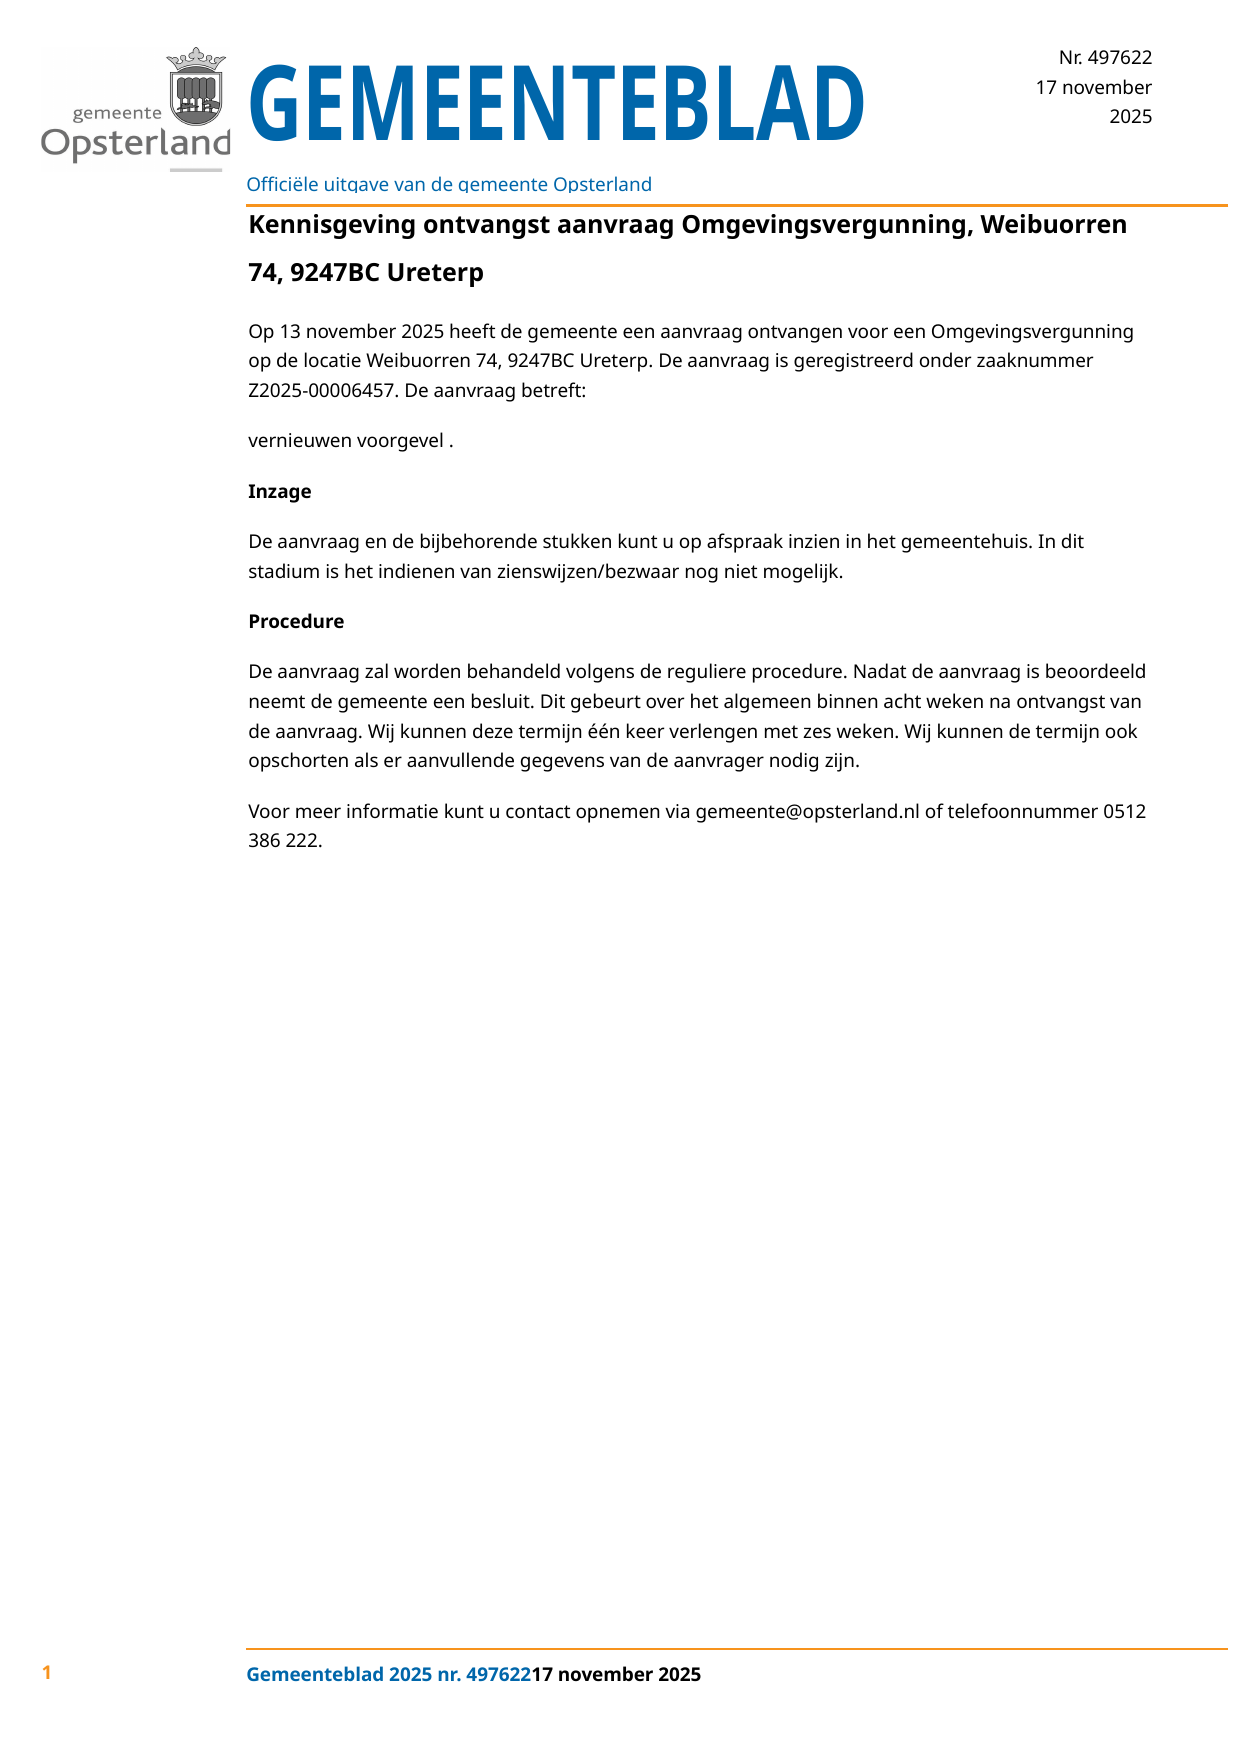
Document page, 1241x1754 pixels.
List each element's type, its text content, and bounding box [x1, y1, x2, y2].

text Op 13 november 2025 heeft de gemeente een aanvraag ontvangen voor een Omgevingsvergunning op de locatie Weibuorren 74, 9247BC Ureterp. De aanvraag is geregistreerd onder zaaknummer Z2025-00006457. De aanvraag betreft: [248, 318, 1152, 403]
text vernieuwen voorgevel . [248, 427, 1152, 453]
text Kennisgeving ontvangst aanvraag Omgevingsvergunning, Weibuorren 74, 9247BC Ureterp [248, 207, 1152, 288]
text Inzage [248, 478, 1152, 504]
text De aanvraag en de bijbehorende stukken kunt u op afspraak inzien in het gemeentehuis. In dit stadium is het indienen van zienswijzen/bezwaar nog niet mogelijk. [248, 528, 1152, 584]
text Procedure [248, 608, 1152, 634]
text Voor meer informatie kunt u contact opnemen via gemeente@opsterland.nl of telefoonnummer 0512 386 222. [248, 798, 1152, 853]
text De aanvraag zal worden behandeld volgens de reguliere procedure. Nadat de aanvraag is beoordeeld neemt de gemeente een besluit. Dit gebeurt over het algemeen binnen acht weken na ontvangst van de aanvraag. Wij kunnen deze termijn één keer verlengen met zes weken. Wij kunnen de termijn ook opschorten als er aanvullende gegevens van de aanvrager nodig zijn. [248, 659, 1152, 773]
picture [41, 47, 231, 172]
